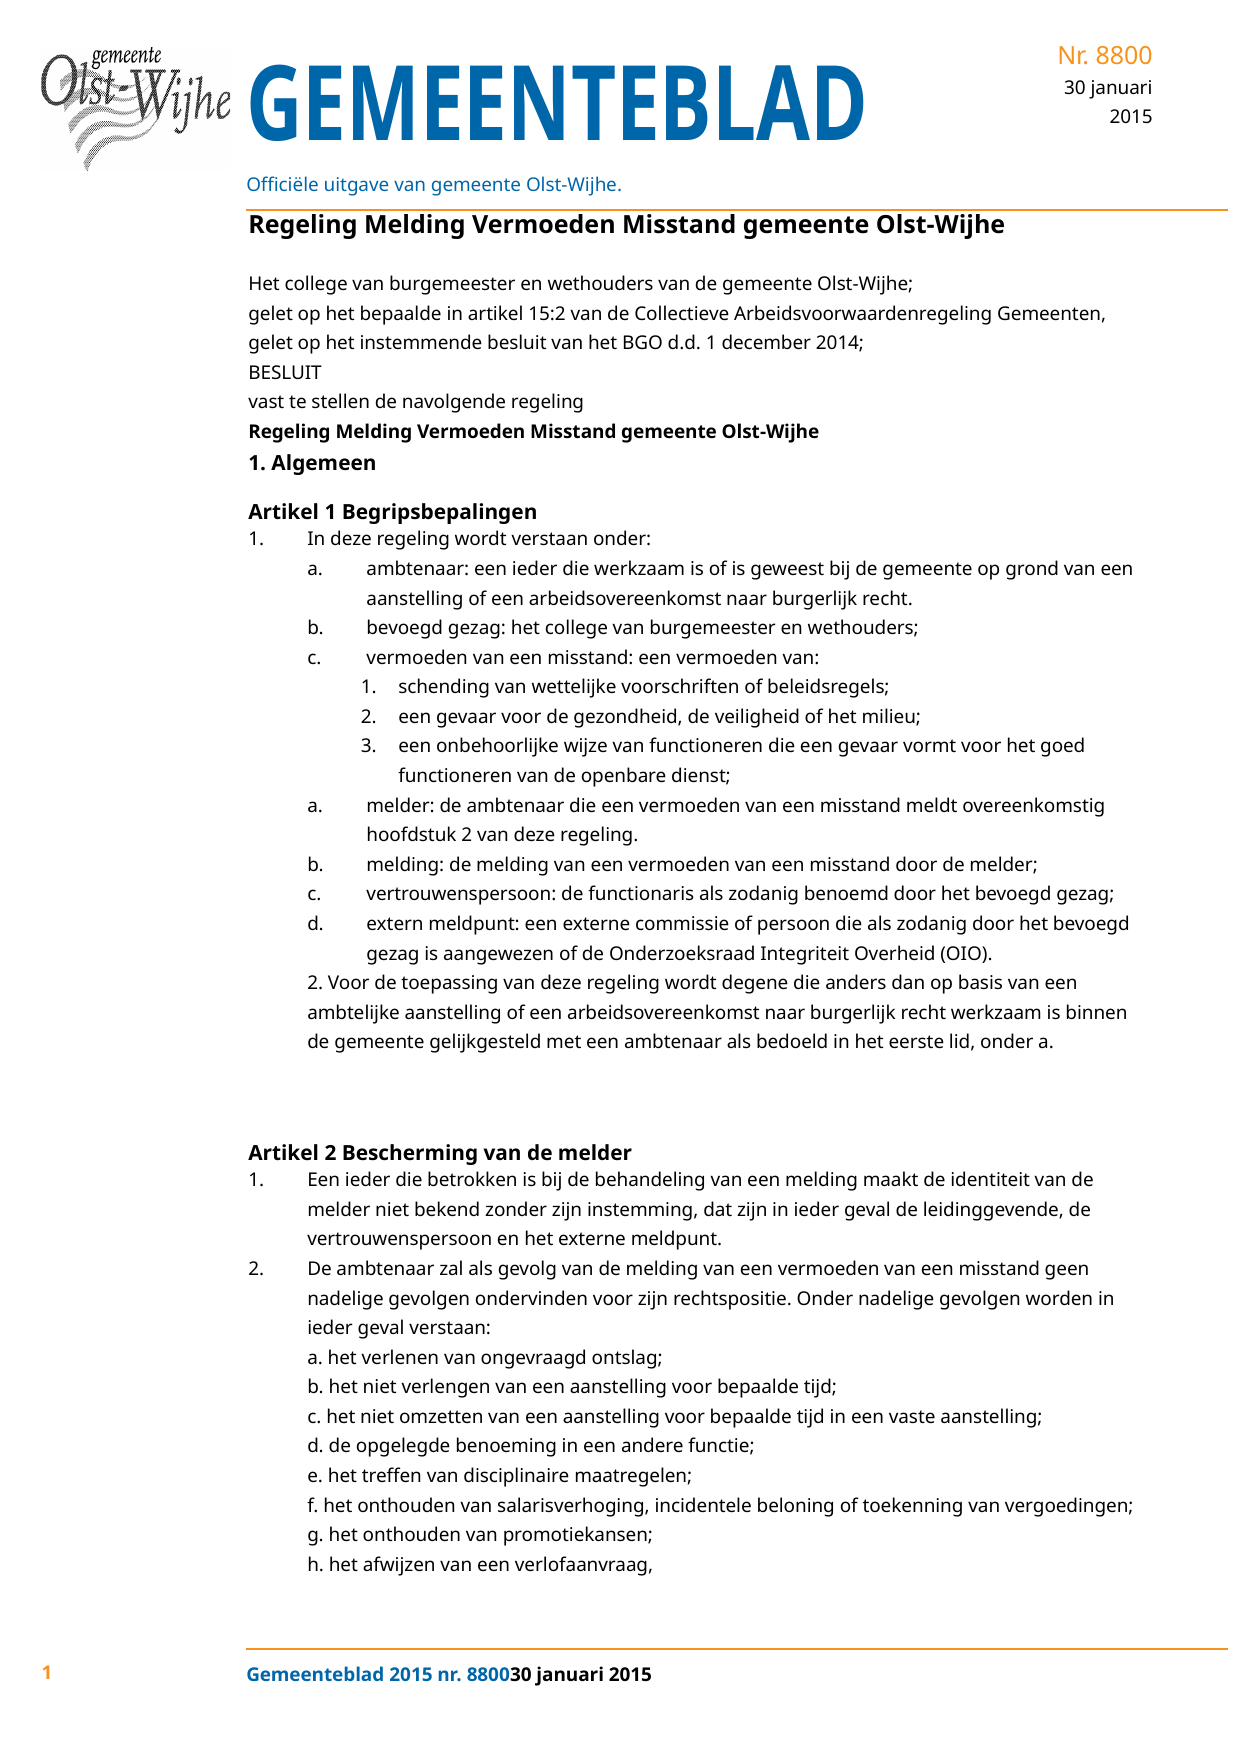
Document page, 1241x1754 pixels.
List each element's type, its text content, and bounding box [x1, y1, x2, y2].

list a. het verlenen van ongevraagd ontslag; [248, 1344, 1152, 1369]
list een gevaar voor de gezondheid, de veiligheid of het milieu; [361, 703, 1152, 729]
list ambtenaar: een ieder die werkzaam is of is geweest bij de gemeente op grond van een aanstelling of een arbeidsovereenkomst naar burgerlijk recht. [307, 555, 1152, 610]
list In deze regeling wordt verstaan onder: [248, 526, 1152, 551]
list extern meldpunt: een externe commissie of persoon die als zodanig door het bevoegd gezag is aangewezen of de Onderzoeksraad Integriteit Overheid (OIO). [307, 910, 1152, 965]
list De ambtenaar zal als gevolg van de melding van een vermoeden van een misstand geen nadelige gevolgen ondervinden voor zijn rechtspositie. Onder nadelige gevolgen worden in ieder geval verstaan: [248, 1255, 1152, 1340]
list vermoeden van een misstand: een vermoeden van: [307, 644, 1152, 669]
picture [41, 47, 231, 172]
text 1. Algemeen [248, 448, 1152, 476]
list d. de opgelegde benoeming in een andere functie; [248, 1433, 1152, 1458]
text Regeling Melding Vermoeden Misstand gemeente Olst-Wijhe [248, 418, 1152, 444]
list g. het onthouden van promotiekansen; [248, 1521, 1152, 1547]
list e. het treffen van disciplinaire maatregelen; [248, 1462, 1152, 1488]
list melder: de ambtenaar die een vermoeden van een misstand meldt overeenkomstig hoofdstuk 2 van deze regeling. [307, 792, 1152, 847]
text gelet op het bepaalde in artikel 15:2 van de Collectieve Arbeidsvoorwaardenregeling Gemeenten, [248, 300, 1152, 326]
text BESLUIT [248, 359, 1152, 385]
list c. het niet omzetten van een aanstelling voor bepaalde tijd in een vaste aanstelling; [248, 1403, 1152, 1429]
text Regeling Melding Vermoeden Misstand gemeente Olst-Wijhe [248, 211, 1152, 241]
text gelet op het instemmende besluit van het BGO d.d. 1 december 2014; [248, 329, 1152, 355]
list bevoegd gezag: het college van burgemeester en wethouders; [307, 614, 1152, 640]
list h. het afwijzen van een verlofaanvraag, [248, 1551, 1152, 1577]
text Artikel 1 Begripsbepalingen [248, 497, 1152, 526]
text Artikel 2 Bescherming van de melder [248, 1138, 1152, 1166]
list f. het onthouden van salarisverhoging, incidentele beloning of toekenning van vergoedingen; [248, 1492, 1152, 1517]
list b. het niet verlengen van een aanstelling voor bepaalde tijd; [248, 1373, 1152, 1399]
list een onbehoorlijke wijze van functioneren die een gevaar vormt voor het goed functioneren van de openbare dienst; [361, 733, 1152, 788]
list vertrouwenspersoon: de functionaris als zodanig benoemd door het bevoegd gezag; [307, 881, 1152, 906]
list 2. Voor de toepassing van deze regeling wordt degene die anders dan op basis van een ambtelijke aanstelling of een arbeidsovereenkomst naar burgerlijk recht werkzaam is binnen de gemeente gelijkgesteld met een ambtenaar als bedoeld in het eerste lid, onder a. [248, 969, 1152, 1054]
text Het college van burgemeester en wethouders van de gemeente Olst-Wijhe; [248, 270, 1152, 296]
list melding: de melding van een vermoeden van een misstand door de melder; [307, 851, 1152, 877]
list schending van wettelijke voorschriften of beleidsregels; [361, 673, 1152, 699]
list Een ieder die betrokken is bij de behandeling van een melding maakt de identiteit van de melder niet bekend zonder zijn instemming, dat zijn in ieder geval de leidinggevende, de vertrouwenspersoon en het externe meldpunt. [248, 1166, 1152, 1251]
text vast te stellen de navolgende regeling [248, 389, 1152, 414]
